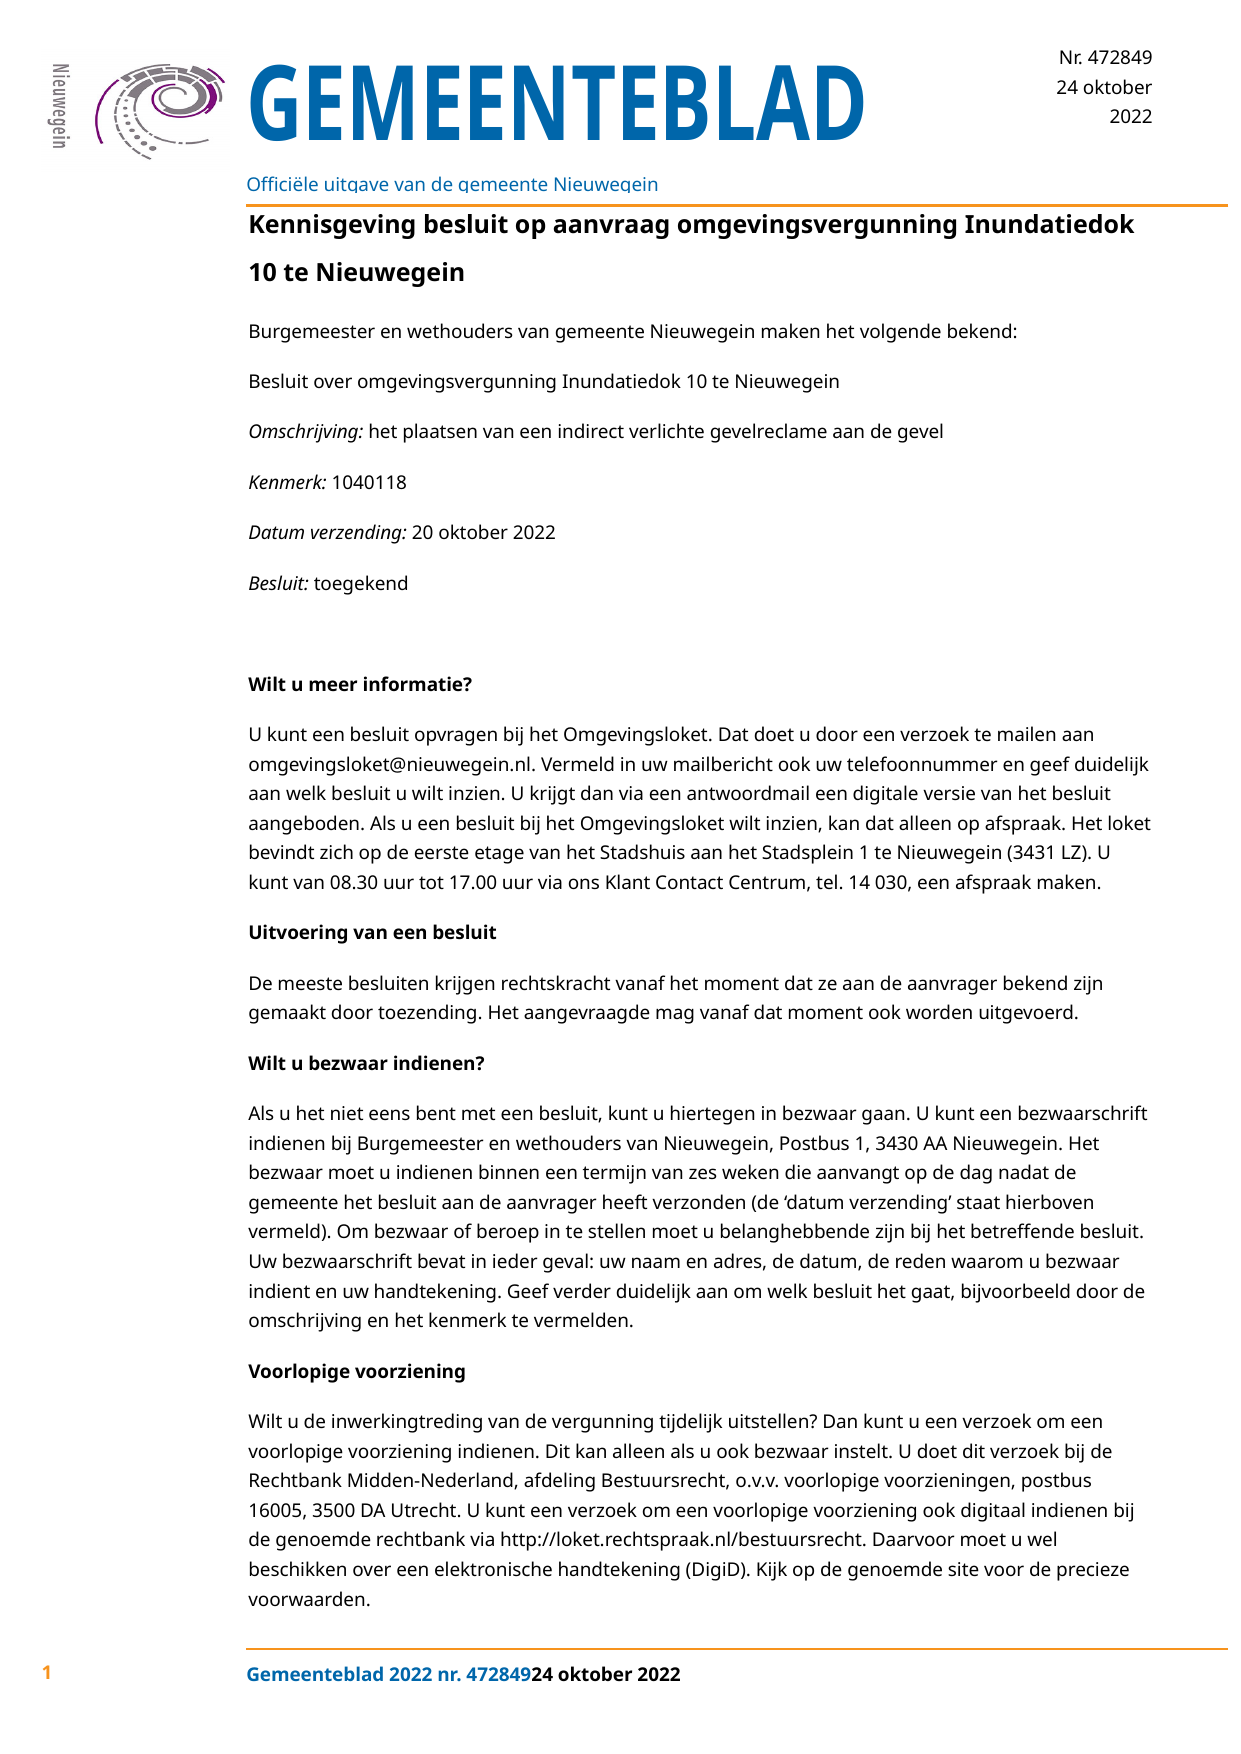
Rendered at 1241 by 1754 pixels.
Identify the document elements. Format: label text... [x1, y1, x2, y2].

text Uitvoering van een besluit [248, 919, 1152, 945]
text Wilt u de inwerkingtreding van de vergunning tijdelijk uitstellen? Dan kunt u een verzoek om een voorlopige voorziening indienen. Dit kan alleen als u ook bezwaar instelt. U doet dit verzoek bij de Rechtbank Midden-Nederland, afdeling Bestuursrecht, o.v.v. voorlopige voorzieningen, postbus 16005, 3500 DA Utrecht. U kunt een verzoek om een voorlopige voorziening ook digitaal indienen bij de genoemde rechtbank via http://loket.rechtspraak.nl/bestuursrecht. Daarvoor moet u wel beschikken over een elektronische handtekening (DigiD). Kijk op de genoemde site voor de precieze voorwaarden. [248, 1408, 1152, 1612]
text Besluit: toegekend [248, 570, 1152, 596]
text Voorlopige voorziening [248, 1358, 1152, 1384]
text Als u het niet eens bent met een besluit, kunt u hiertegen in bezwaar gaan. U kunt een bezwaarschrift indienen bij Burgemeester en wethouders van Nieuwegein, Postbus 1, 3430 AA Nieuwegein. Het bezwaar moet u indienen binnen een termijn van zes weken die aanvangt op de dag nadat de gemeente het besluit aan de aanvrager heeft verzonden (de ‘datum verzending’ staat hierboven vermeld). Om bezwaar of beroep in te stellen moet u belanghebbende zijn bij het betreffende besluit. Uw bezwaarschrift bevat in ieder geval: uw naam en adres, de datum, de reden waarom u bezwaar indient en uw handtekening. Geef verder duidelijk aan om welk besluit het gaat, bijvoorbeeld door de omschrijving en het kenmerk te vermelden. [248, 1100, 1152, 1333]
text U kunt een besluit opvragen bij het Omgevingsloket. Dat doet u door een verzoek te mailen aan omgevingsloket@nieuwegein.nl. Vermeld in uw mailbericht ook uw telefoonnummer en geef duidelijk aan welk besluit u wilt inzien. U krijgt dan via een antwoordmail een digitale versie van het besluit aangeboden. Als u een besluit bij het Omgevingsloket wilt inzien, kan dat alleen op afspraak. Het loket bevindt zich op de eerste etage van het Stadshuis aan het Stadsplein 1 te Nieuwegein (3431 LZ). U kunt van 08.30 uur tot 17.00 uur via ons Klant Contact Centrum, tel. 14 030, een afspraak maken. [248, 721, 1152, 895]
text Wilt u meer informatie? [248, 671, 1152, 697]
text Burgemeester en wethouders van gemeente Nieuwegein maken het volgende bekend: [248, 318, 1152, 344]
picture [41, 47, 231, 172]
text Wilt u bezwaar indienen? [248, 1050, 1152, 1076]
text De meeste besluiten krijgen rechtskracht vanaf het moment dat ze aan de aanvrager bekend zijn gemaakt door toezending. Het aangevraagde mag vanaf dat moment ook worden uitgevoerd. [248, 970, 1152, 1025]
text Kenmerk: 1040118 [248, 469, 1152, 495]
text Datum verzending: 20 oktober 2022 [248, 519, 1152, 545]
text Omschrijving: het plaatsen van een indirect verlichte gevelreclame aan de gevel [248, 419, 1152, 444]
text Besluit over omgevingsvergunning Inundatiedok 10 te Nieuwegein [248, 368, 1152, 394]
text Kennisgeving besluit op aanvraag omgevingsvergunning Inundatiedok 10 te Nieuwegein [248, 207, 1152, 288]
